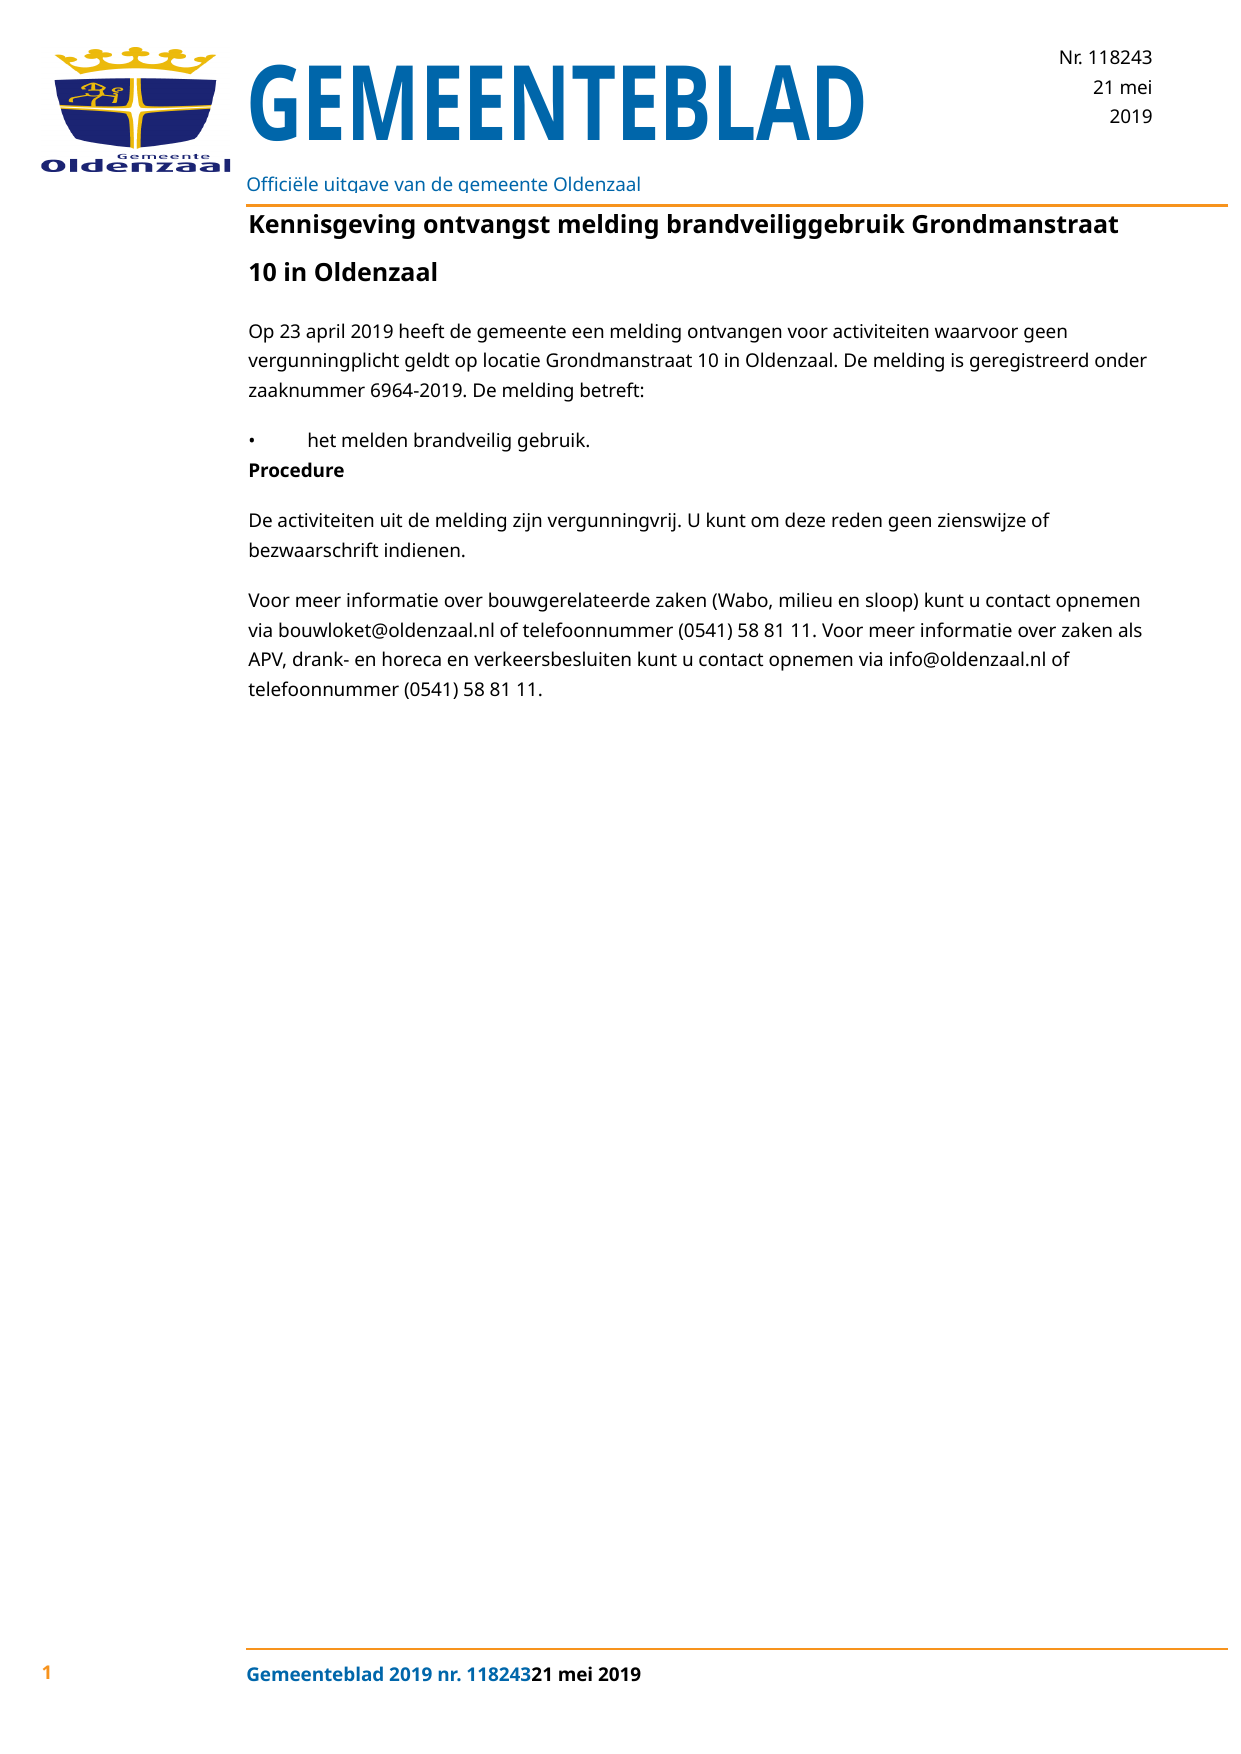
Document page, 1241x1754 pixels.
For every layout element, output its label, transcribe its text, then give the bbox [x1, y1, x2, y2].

text Voor meer informatie over bouwgerelateerde zaken (Wabo, milieu en sloop) kunt u contact opnemen via bouwloket@oldenzaal.nl of telefoonnummer (0541) 58 81 11. Voor meer informatie over zaken als APV, drank- en horeca en verkeersbesluiten kunt u contact opnemen via info@oldenzaal.nl of telefoonnummer (0541) 58 81 11. [248, 587, 1152, 702]
text Op 23 april 2019 heeft de gemeente een melding ontvangen voor activiteiten waarvoor geen vergunningplicht geldt op locatie Grondmanstraat 10 in Oldenzaal. De melding is geregistreerd onder zaaknummer 6964-2019. De melding betreft: [248, 318, 1152, 403]
list het melden brandveilig gebruik. [248, 427, 1152, 453]
text De activiteiten uit de melding zijn vergunningvrij. U kunt om deze reden geen zienswijze of bezwaarschrift indienen. [248, 507, 1152, 563]
text Kennisgeving ontvangst melding brandveiliggebruik Grondmanstraat 10 in Oldenzaal [248, 207, 1152, 288]
picture [41, 47, 231, 172]
text Procedure [248, 457, 1152, 483]
